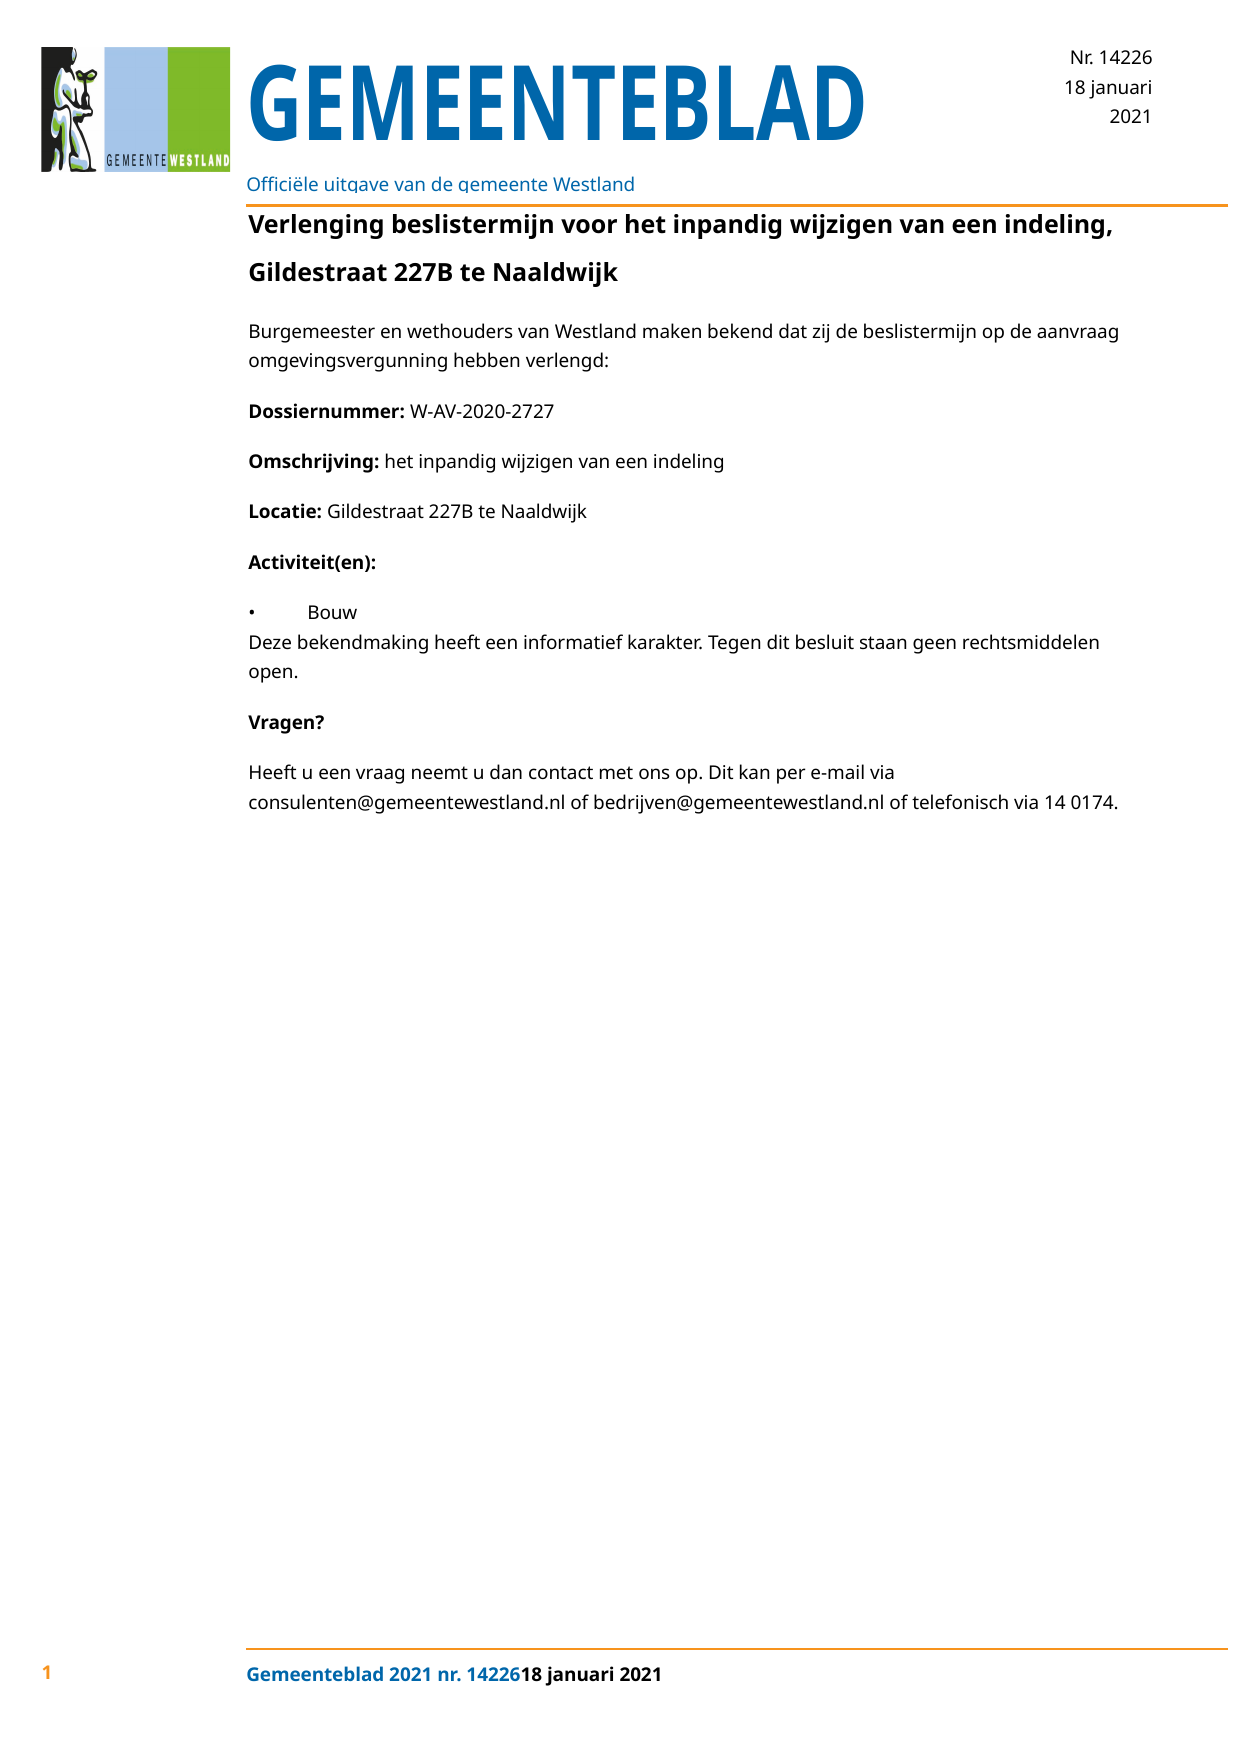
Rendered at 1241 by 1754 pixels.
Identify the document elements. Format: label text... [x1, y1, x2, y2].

text Omschrijving: het inpandig wijzigen van een indeling [248, 448, 1152, 474]
text Heeft u een vraag neemt u dan contact met ons op. Dit kan per e-mail via consulenten@gemeentewestland.nl of bedrijven@gemeentewestland.nl of telefonisch via 14 0174. [248, 759, 1152, 815]
text Activiteit(en): [248, 549, 1152, 575]
text Dossiernummer: W-AV-2020-2727 [248, 398, 1152, 424]
list Bouw [248, 599, 1152, 625]
text Verlenging beslistermijn voor het inpandig wijzigen van een indeling, Gildestraat 227B te Naaldwijk [248, 207, 1152, 288]
text Deze bekendmaking heeft een informatief karakter. Tegen dit besluit staan geen rechtsmiddelen open. [248, 629, 1152, 684]
text Locatie: Gildestraat 227B te Naaldwijk [248, 499, 1152, 524]
picture [41, 47, 231, 172]
text Burgemeester en wethouders van Westland maken bekend dat zij de beslistermijn op de aanvraag omgevingsvergunning hebben verlengd: [248, 318, 1152, 373]
text Vragen? [248, 709, 1152, 735]
